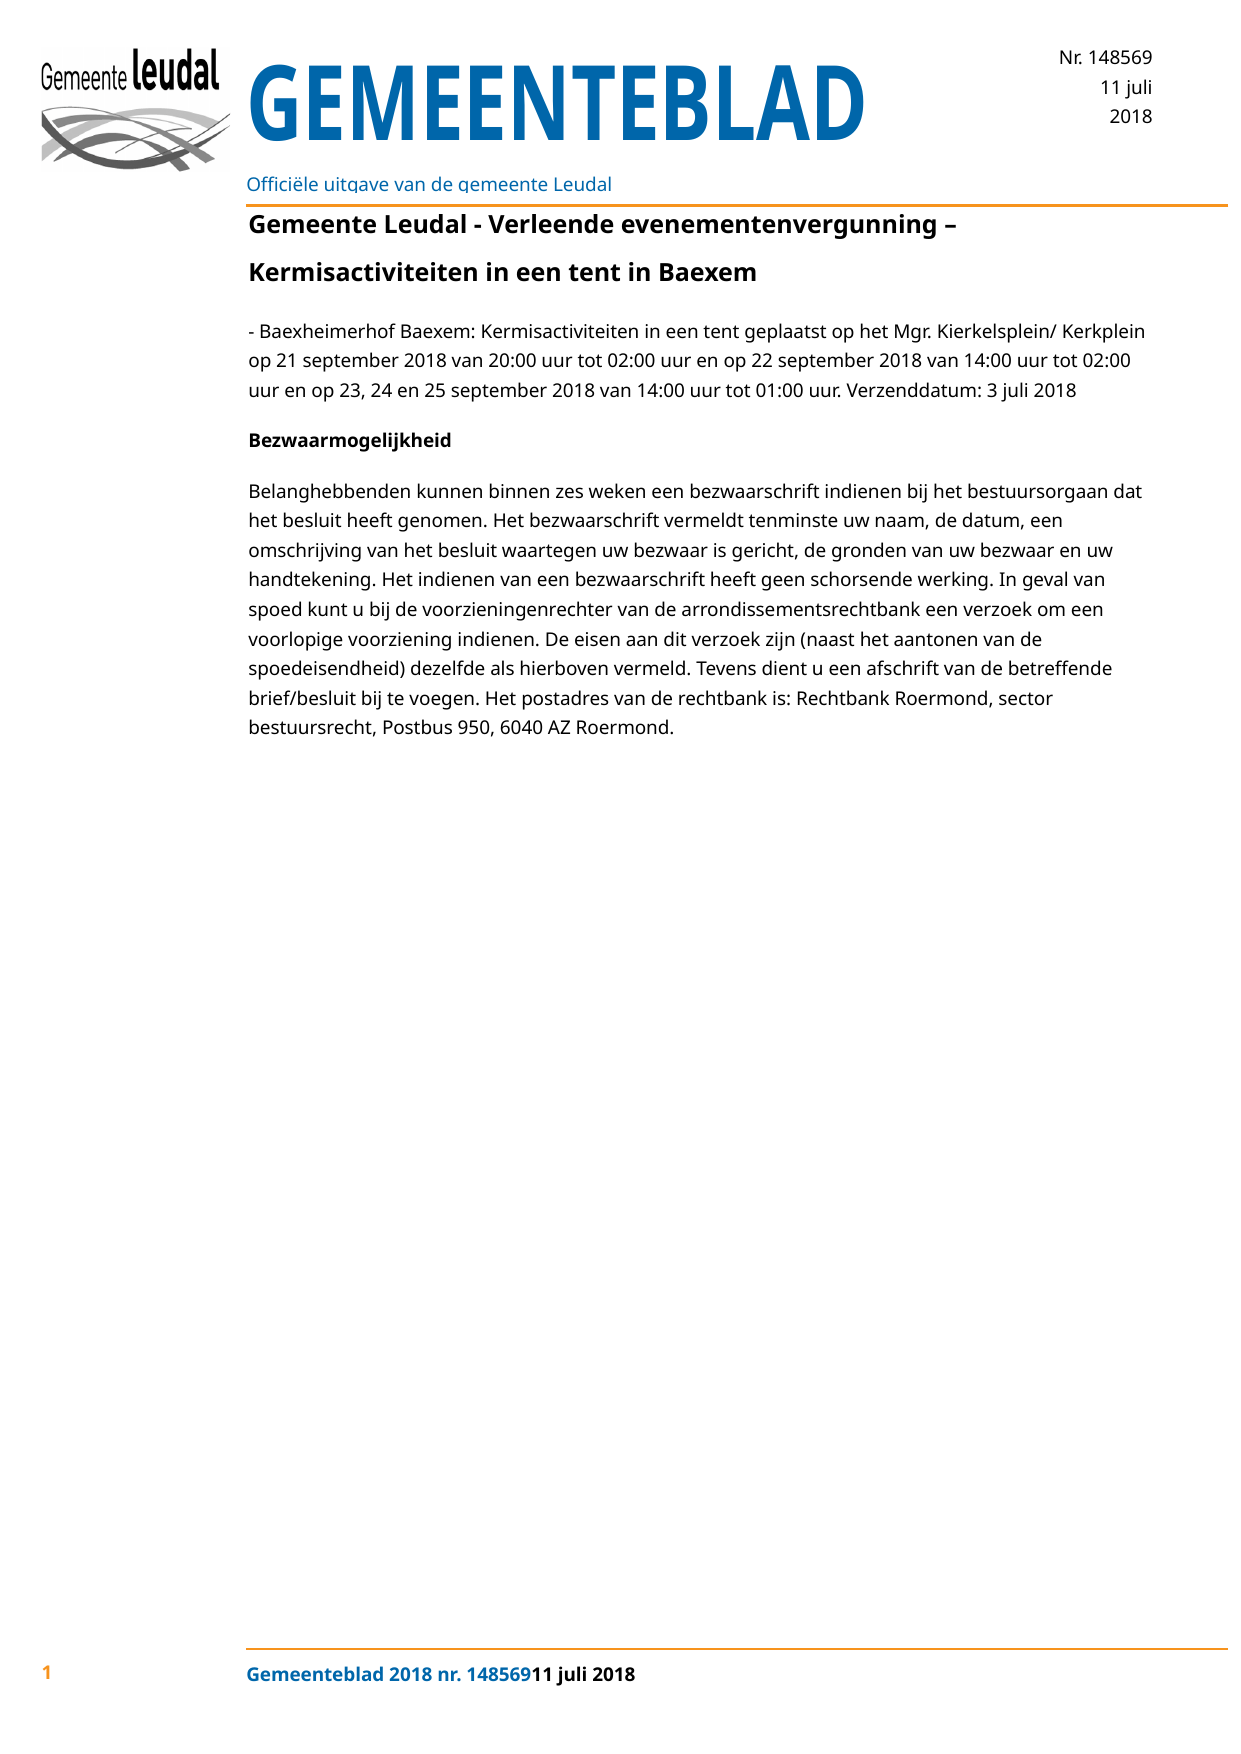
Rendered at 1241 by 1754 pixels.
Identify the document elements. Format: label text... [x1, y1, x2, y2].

text Gemeente Leudal - Verleende evenementenvergunning – Kermisactiviteiten in een tent in Baexem [248, 207, 1152, 288]
picture [41, 47, 231, 172]
text Bezwaarmogelijkheid [248, 427, 1152, 453]
text Belanghebbenden kunnen binnen zes weken een bezwaarschrift indienen bij het bestuursorgaan dat het besluit heeft genomen. Het bezwaarschrift vermeldt tenminste uw naam, de datum, een omschrijving van het besluit waartegen uw bezwaar is gericht, de gronden van uw bezwaar en uw handtekening. Het indienen van een bezwaarschrift heeft geen schorsende werking. In geval van spoed kunt u bij de voorzieningenrechter van de arrondissementsrechtbank een verzoek om een voorlopige voorziening indienen. De eisen aan dit verzoek zijn (naast het aantonen van de spoedeisendheid) dezelfde als hierboven vermeld. Tevens dient u een afschrift van de betreffende brief/besluit bij te voegen. Het postadres van de rechtbank is: Rechtbank Roermond, sector bestuursrecht, Postbus 950, 6040 AZ Roermond. [248, 478, 1152, 740]
text - Baexheimerhof Baexem: Kermisactiviteiten in een tent geplaatst op het Mgr. Kierkelsplein/ Kerkplein op 21 september 2018 van 20:00 uur tot 02:00 uur en op 22 september 2018 van 14:00 uur tot 02:00 uur en op 23, 24 en 25 september 2018 van 14:00 uur tot 01:00 uur. Verzenddatum: 3 juli 2018 [248, 318, 1152, 403]
